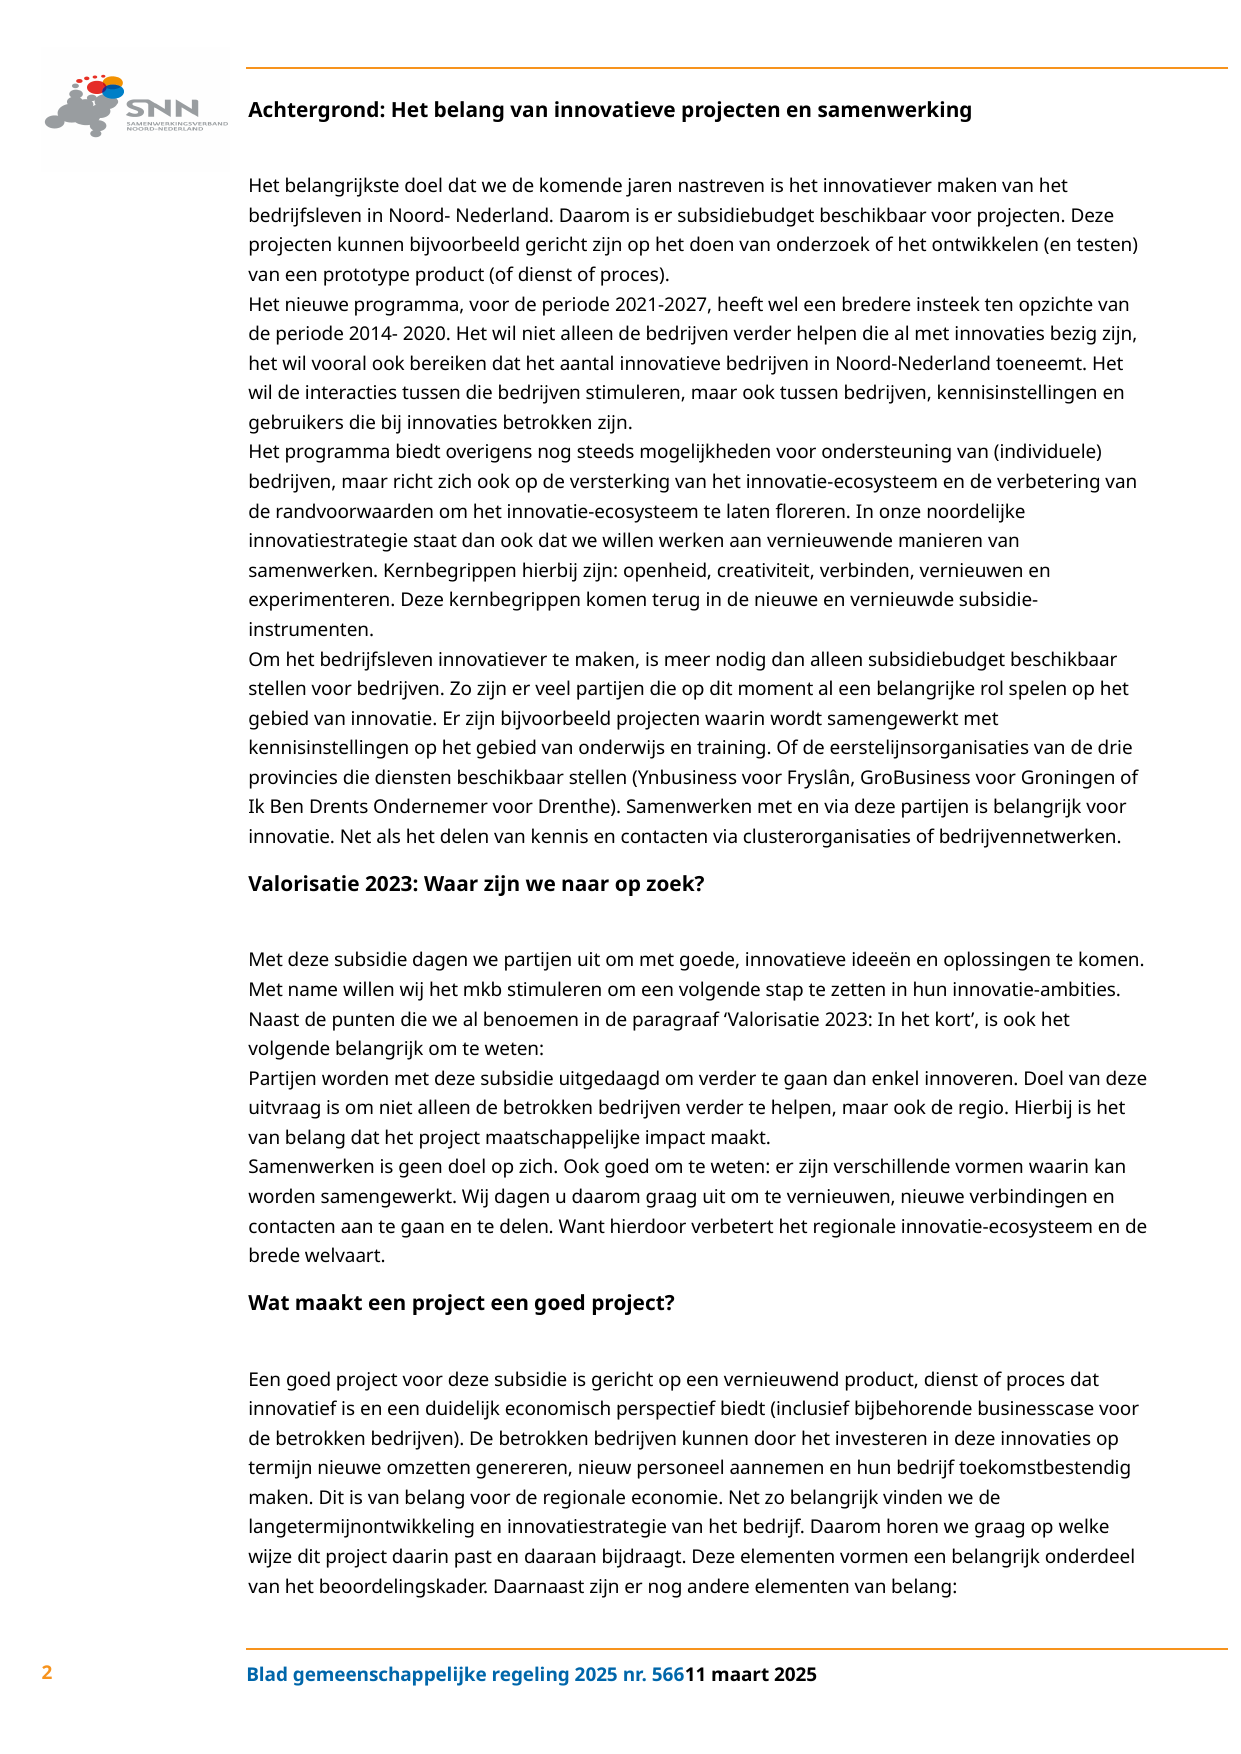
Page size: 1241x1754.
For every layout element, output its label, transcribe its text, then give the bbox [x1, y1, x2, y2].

text Het nieuwe programma, voor de periode 2021-2027, heeft wel een bredere insteek ten opzichte van de periode 2014- 2020. Het wil niet alleen de bedrijven verder helpen die al met innovaties bezig zijn, het wil vooral ook bereiken dat het aantal innovatieve bedrijven in Noord-Nederland toeneemt. Het wil de interacties tussen die bedrijven stimuleren, maar ook tussen bedrijven, kennisinstellingen en gebruikers die bij innovaties betrokken zijn. [248, 291, 1152, 435]
text Om het bedrijfsleven innovatiever te maken, is meer nodig dan alleen subsidiebudget beschikbaar stellen voor bedrijven. Zo zijn er veel partijen die op dit moment al een belangrijke rol spelen op het gebied van innovatie. Er zijn bijvoorbeeld projecten waarin wordt samengewerkt met kennisinstellingen op het gebied van onderwijs en training. Of de eerstelijnsorganisaties van de drie provincies die diensten beschikbaar stellen (Ynbusiness voor Fryslân, GroBusiness voor Groningen of Ik Ben Drents Ondernemer voor Drenthe). Samenwerken met en via deze partijen is belangrijk voor innovatie. Net als het delen van kennis en contacten via clusterorganisaties of bedrijvennetwerken. [248, 646, 1152, 849]
text Achtergrond: Het belang van innovatieve projecten en samenwerking [248, 95, 1152, 123]
picture [41, 47, 231, 172]
text Samenwerken is geen doel op zich. Ook goed om te weten: er zijn verschillende vormen waarin kan worden samengewerkt. Wij dagen u daarom graag uit om te vernieuwen, nieuwe verbindingen en contacten aan te gaan en te delen. Want hierdoor verbetert het regionale innovatie-ecosysteem en de brede welvaart. [248, 1154, 1152, 1268]
text Met deze subsidie dagen we partijen uit om met goede, innovatieve ideeën en oplossingen te komen. Met name willen wij het mkb stimuleren om een volgende stap te zetten in hun innovatie-ambities. Naast de punten die we al benoemen in de paragraaf ‘Valorisatie 2023: In het kort’, is ook het volgende belangrijk om te weten: [248, 947, 1152, 1061]
text Het belangrijkste doel dat we de komende jaren nastreven is het innovatiever maken van het bedrijfsleven in Noord- Nederland. Daarom is er subsidiebudget beschikbaar voor projecten. Deze projecten kunnen bijvoorbeeld gericht zijn op het doen van onderzoek of het ontwikkelen (en testen) van een prototype product (of dienst of proces). [248, 172, 1152, 287]
text Een goed project voor deze subsidie is gericht op een vernieuwend product, dienst of proces dat innovatief is en een duidelijk economisch perspectief biedt (inclusief bijbehorende businesscase voor de betrokken bedrijven). De betrokken bedrijven kunnen door het investeren in deze innovaties op termijn nieuwe omzetten genereren, nieuw personeel aannemen en hun bedrijf toekomstbestendig maken. Dit is van belang voor de regionale economie. Net zo belangrijk vinden we de langetermijnontwikkeling en innovatiestrategie van het bedrijf. Daarom horen we graag op welke wijze dit project daarin past en daaraan bijdraagt. Deze elementen vormen een belangrijk onderdeel van het beoordelingskader. Daarnaast zijn er nog andere elementen van belang: [248, 1366, 1152, 1599]
text Het programma biedt overigens nog steeds mogelijkheden voor ondersteuning van (individuele) bedrijven, maar richt zich ook op de versterking van het innovatie-ecosysteem en de verbetering van de randvoorwaarden om het innovatie-ecosysteem te laten floreren. In onze noordelijke innovatiestrategie staat dan ook dat we willen werken aan vernieuwende manieren van samenwerken. Kernbegrippen hierbij zijn: openheid, creativiteit, verbinden, vernieuwen en experimenteren. Deze kernbegrippen komen terug in de nieuwe en vernieuwde subsidie-instrumenten. [248, 439, 1152, 642]
text Partijen worden met deze subsidie uitgedaagd om verder te gaan dan enkel innoveren. Doel van deze uitvraag is om niet alleen de betrokken bedrijven verder te helpen, maar ook de regio. Hierbij is het van belang dat het project maatschappelijke impact maakt. [248, 1065, 1152, 1150]
text Valorisatie 2023: Waar zijn we naar op zoek? [248, 869, 1152, 897]
text Wat maakt een project een goed project? [248, 1288, 1152, 1317]
